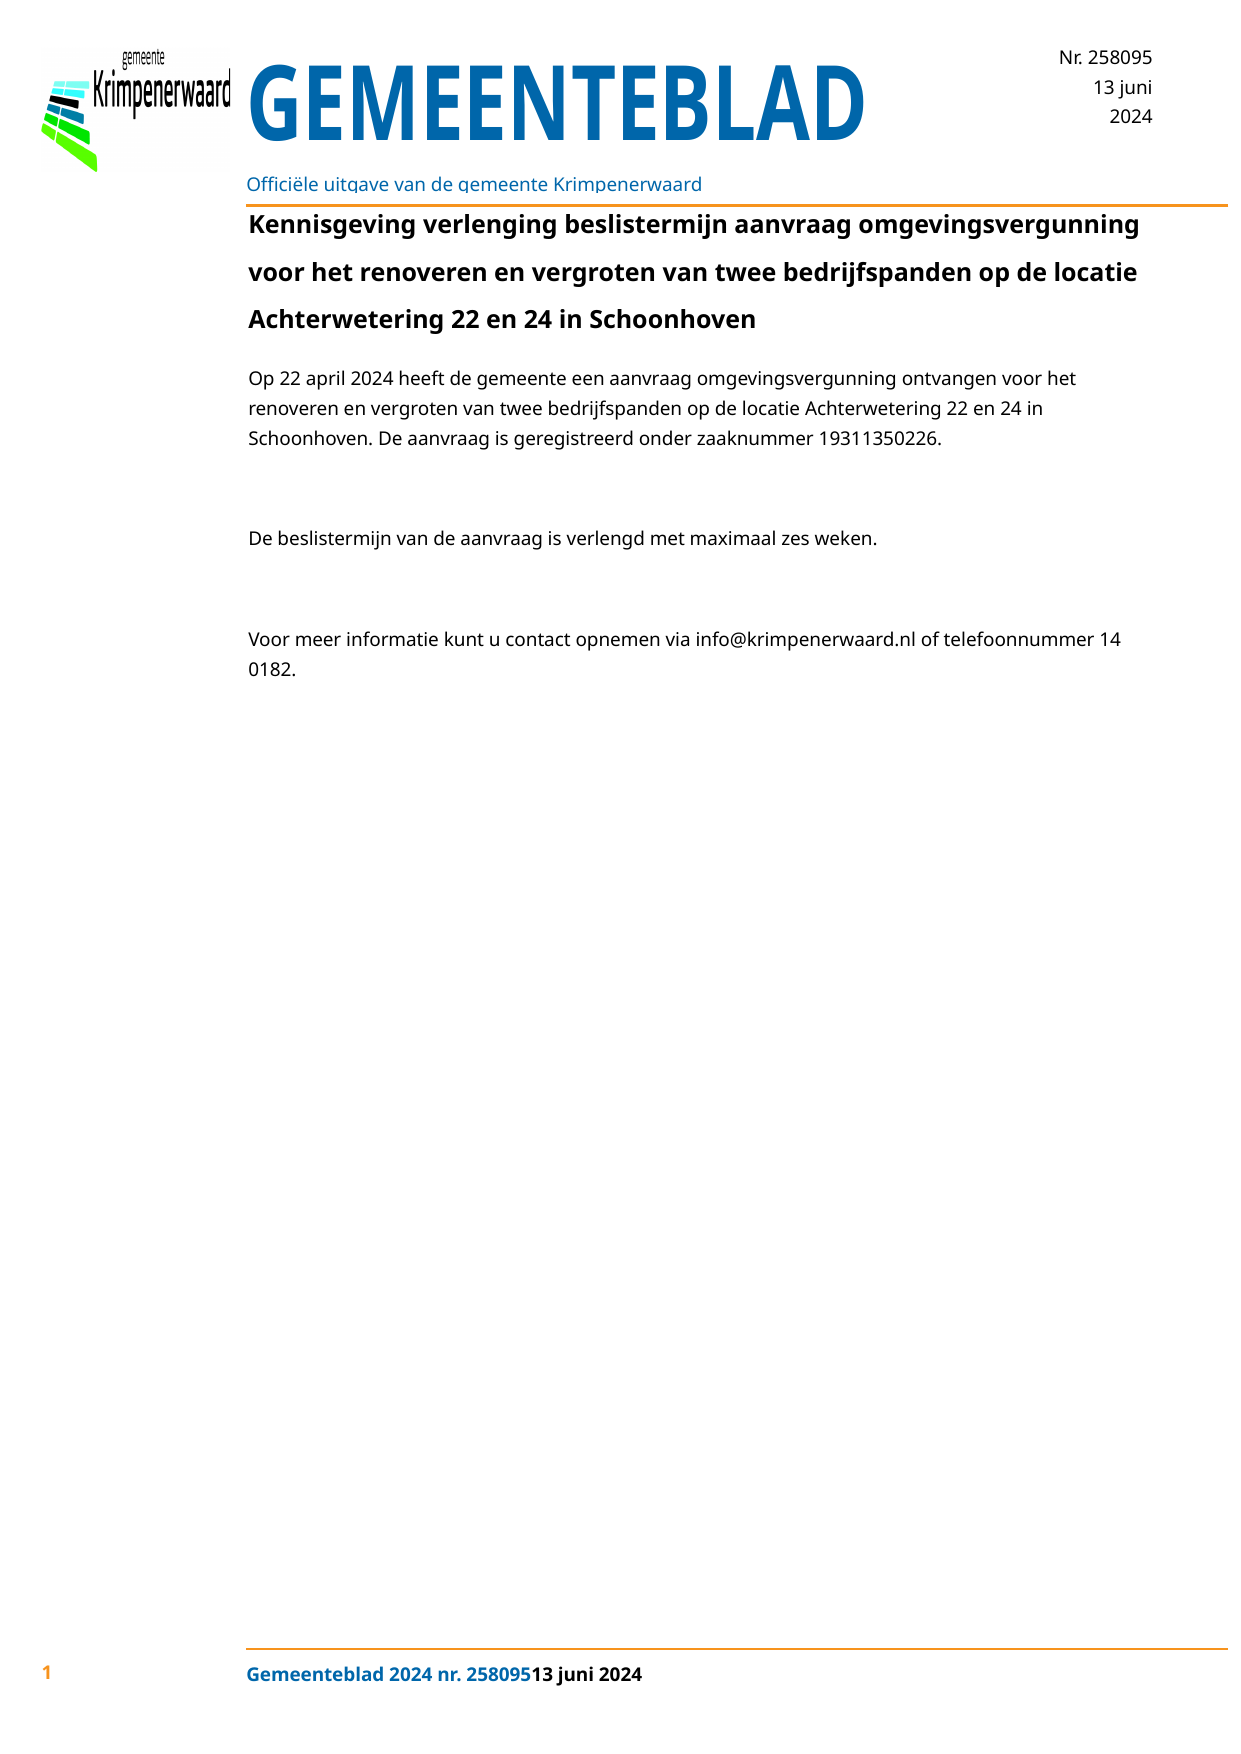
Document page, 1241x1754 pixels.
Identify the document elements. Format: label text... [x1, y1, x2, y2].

text Kennisgeving verlenging beslistermijn aanvraag omgevingsvergunning voor het renoveren en vergroten van twee bedrijfspanden op de locatie Achterwetering 22 en 24 in Schoonhoven [248, 207, 1152, 336]
picture [41, 47, 231, 172]
text Voor meer informatie kunt u contact opnemen via info@krimpenerwaard.nl of telefoonnummer 14 0182. [248, 626, 1152, 682]
text De beslistermijn van de aanvraag is verlengd met maximaal zes weken. [248, 526, 1152, 551]
text Op 22 april 2024 heeft de gemeente een aanvraag omgevingsvergunning ontvangen voor het renoveren en vergroten van twee bedrijfspanden op de locatie Achterwetering 22 en 24 in Schoonhoven. De aanvraag is geregistreerd onder zaaknummer 19311350226. [248, 366, 1152, 450]
